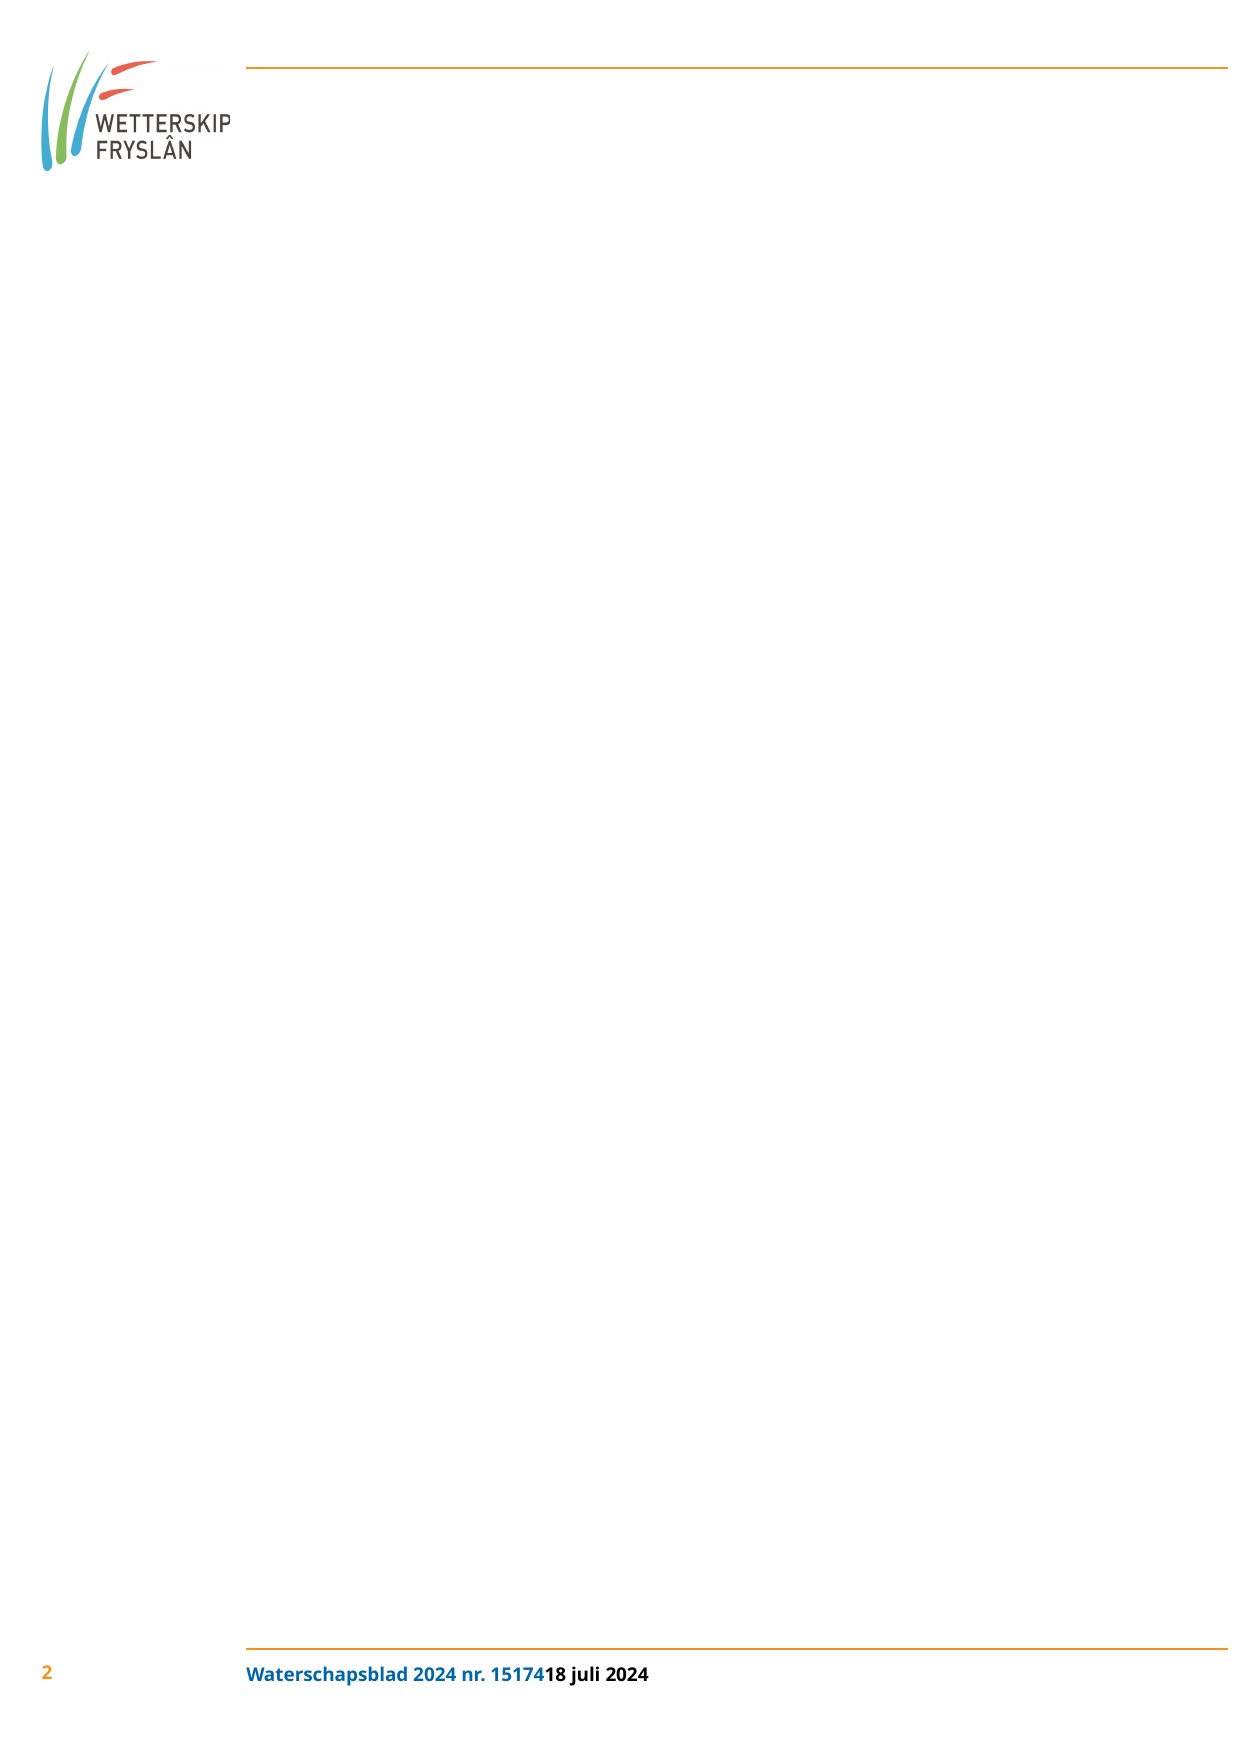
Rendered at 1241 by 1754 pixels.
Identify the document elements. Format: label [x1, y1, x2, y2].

picture [41, 47, 231, 172]
